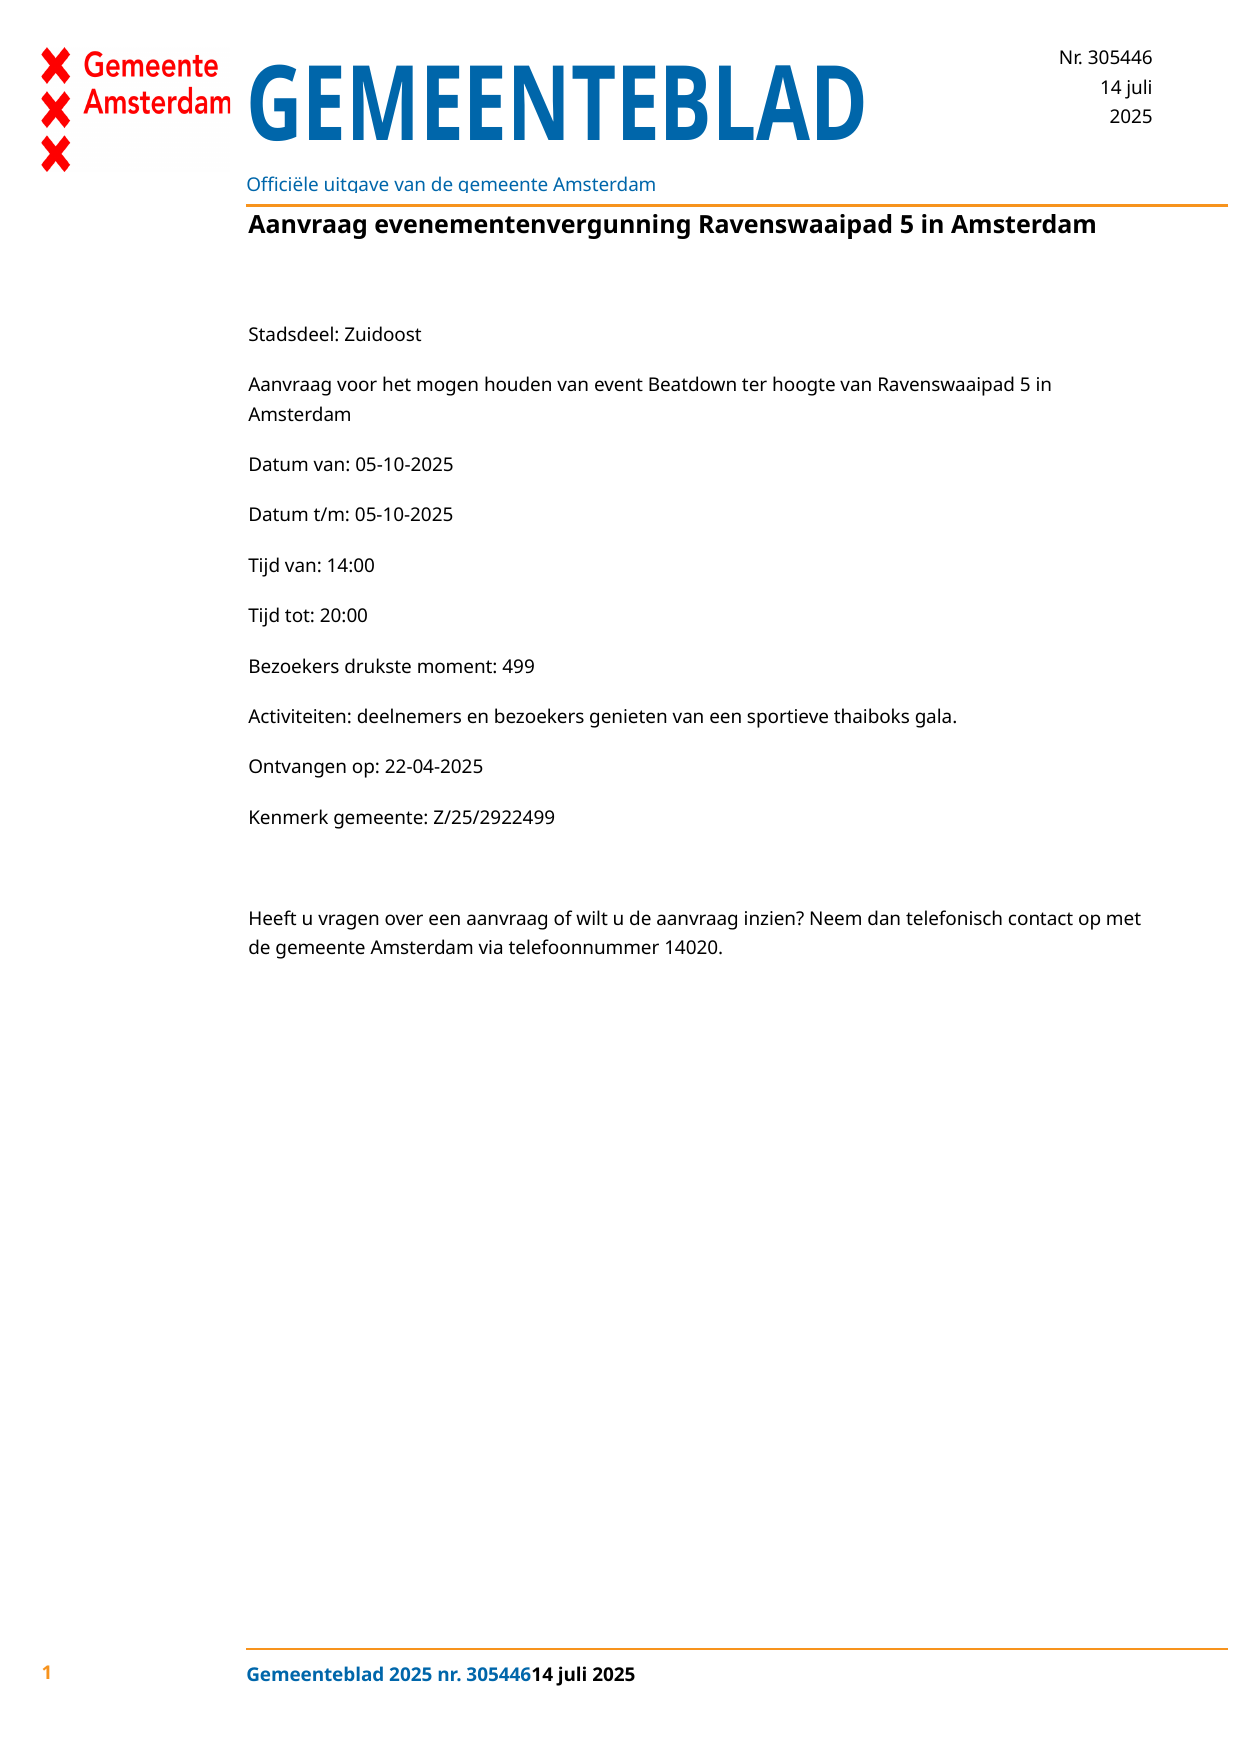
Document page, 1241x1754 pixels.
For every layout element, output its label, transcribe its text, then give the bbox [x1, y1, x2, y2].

text Aanvraag voor het mogen houden van event Beatdown ter hoogte van Ravenswaaipad 5 in Amsterdam [248, 371, 1152, 426]
text Datum van: 05-10-2025 [248, 451, 1152, 477]
text Bezoekers drukste moment: 499 [248, 653, 1152, 678]
picture [41, 47, 231, 172]
text Heeft u vragen over een aanvraag of wilt u de aanvraag inzien? Neem dan telefonisch contact op met de gemeente Amsterdam via telefoonnummer 14020. [248, 905, 1152, 960]
text Aanvraag evenementenvergunning Ravenswaaipad 5 in Amsterdam [248, 207, 1152, 241]
text Activiteiten: deelnemers en bezoekers genieten van een sportieve thaiboks gala. [248, 703, 1152, 729]
text Ontvangen op: 22-04-2025 [248, 754, 1152, 779]
text Tijd van: 14:00 [248, 552, 1152, 578]
text Kenmerk gemeente: Z/25/2922499 [248, 804, 1152, 830]
text Datum t/m: 05-10-2025 [248, 502, 1152, 527]
text Tijd tot: 20:00 [248, 602, 1152, 628]
text Stadsdeel: Zuidoost [248, 321, 1152, 346]
